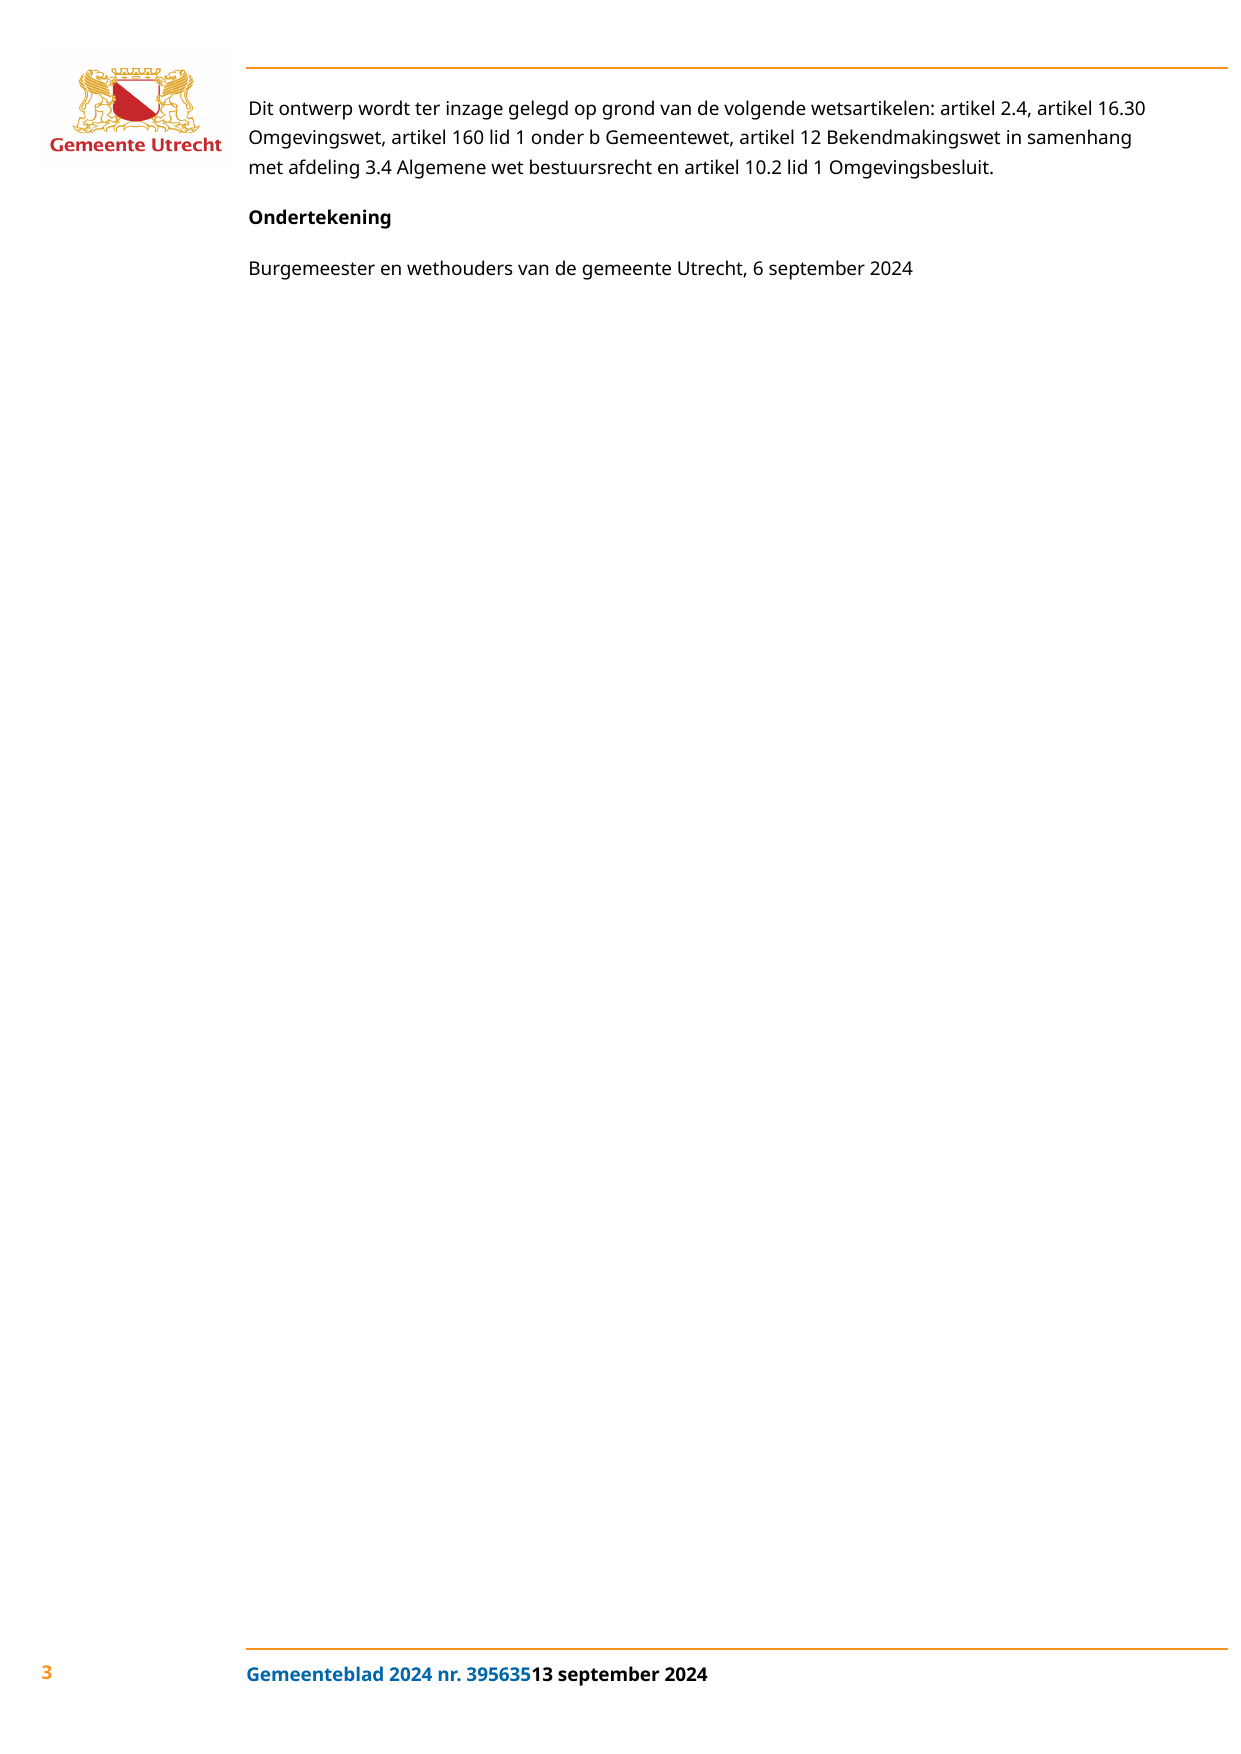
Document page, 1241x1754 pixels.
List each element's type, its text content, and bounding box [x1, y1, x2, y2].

text Ondertekening [248, 204, 1152, 230]
text Dit ontwerp wordt ter inzage gelegd op grond van de volgende wetsartikelen: artikel 2.4, artikel 16.30 Omgevingswet, artikel 160 lid 1 onder b Gemeentewet, artikel 12 Bekendmakingswet in samenhang met afdeling 3.4 Algemene wet bestuursrecht en artikel 10.2 lid 1 Omgevingsbesluit. [248, 95, 1152, 180]
picture [41, 47, 231, 172]
text Burgemeester en wethouders van de gemeente Utrecht, 6 september 2024 [248, 255, 1152, 281]
